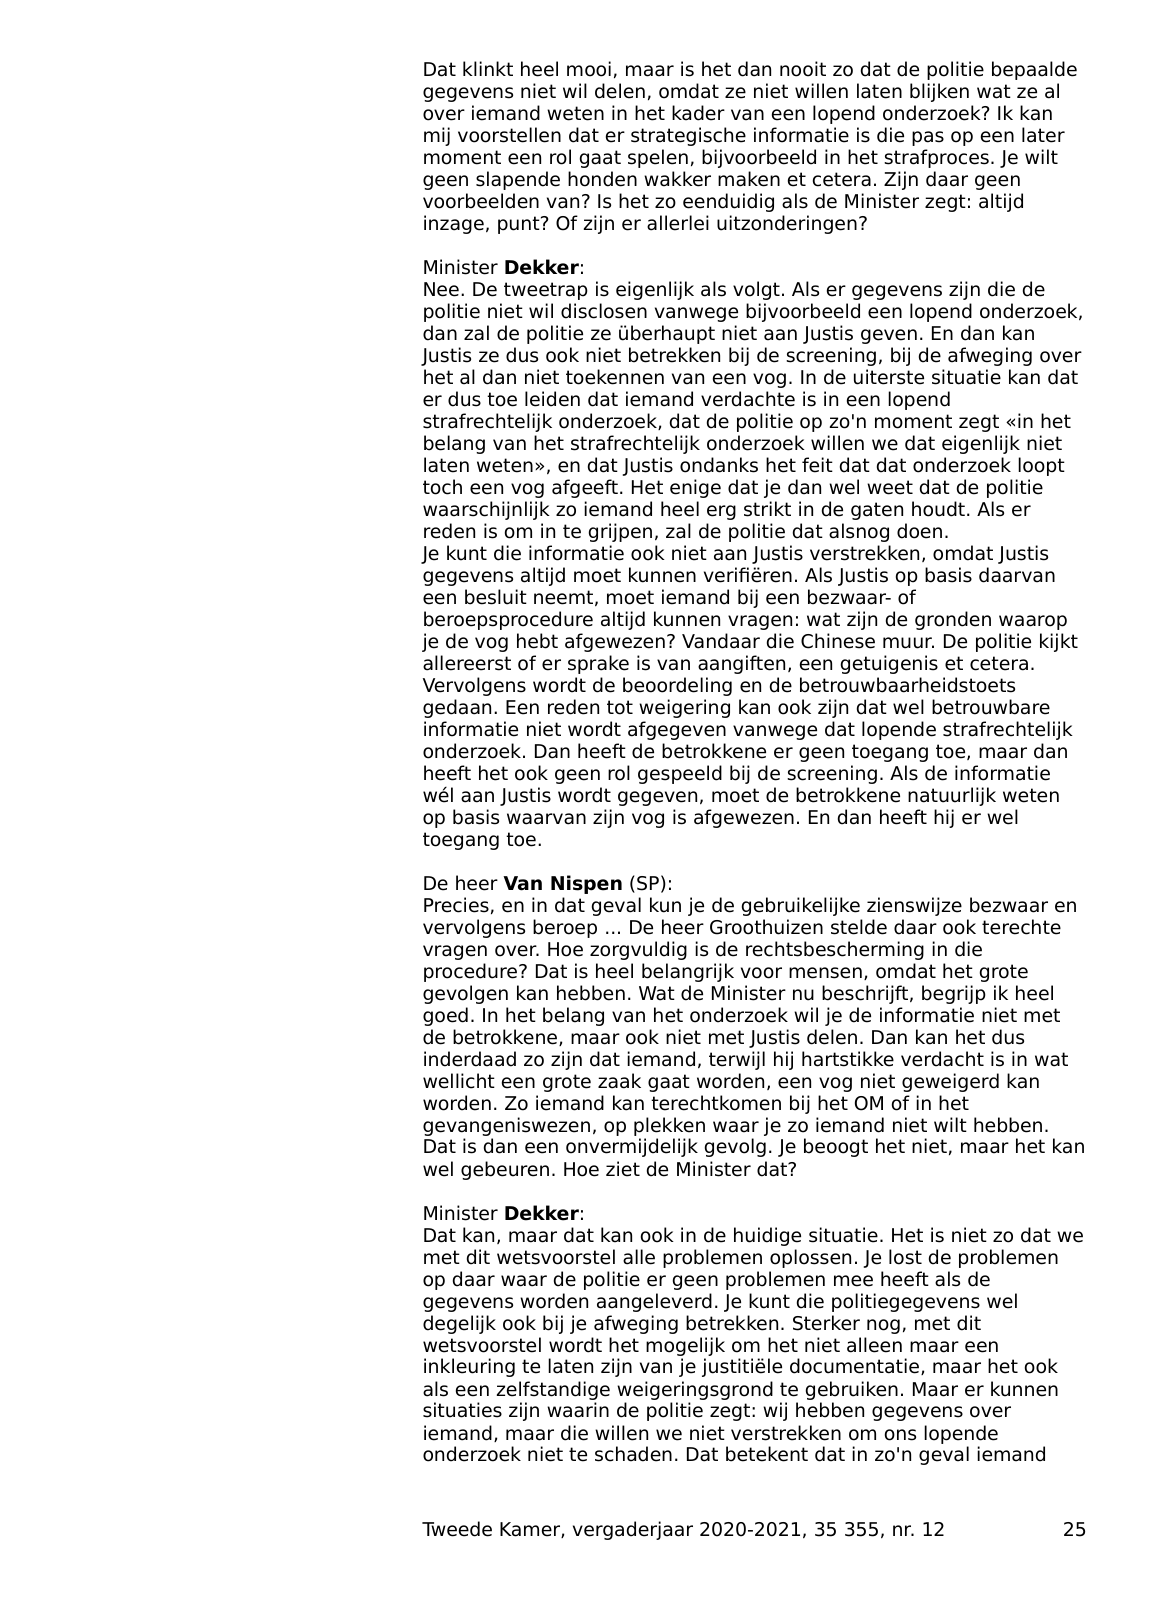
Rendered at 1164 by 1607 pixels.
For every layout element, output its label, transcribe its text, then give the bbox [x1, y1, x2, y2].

text Dat kan, maar dat kan ook in de huidige situatie. Het is niet zo dat we met dit wetsvoorstel alle problemen oplossen. Je lost de problemen op daar waar de politie er geen problemen mee heeft als de gegevens worden aangeleverd. Je kunt die politiegegevens wel degelijk ook bij je afweging betrekken. Sterker nog, met dit wetsvoorstel wordt het mogelijk om het niet alleen maar een inkleuring te laten zijn van je justitiële documentatie, maar het ook als een zelfstandige weigeringsgrond te gebruiken. Maar er kunnen situaties zijn waarin de politie zegt: wij hebben gegevens over iemand, maar die willen we niet verstrekken om ons lopende onderzoek niet te schaden. Dat betekent dat in zo'n geval iemand [422, 1224, 1087, 1466]
text Minister Dekker: [422, 1203, 1087, 1224]
text Je kunt die informatie ook niet aan Justis verstrekken, omdat Justis gegevens altijd moet kunnen verifiëren. Als Justis op basis daarvan een besluit neemt, moet iemand bij een bezwaar- of beroepsprocedure altijd kunnen vragen: wat zijn de gronden waarop je de vog hebt afgewezen? Vandaar die Chinese muur. De politie kijkt allereerst of er sprake is van aangiften, een getuigenis et cetera. Vervolgens wordt de beoordeling en de betrouwbaarheidstoets gedaan. Een reden tot weigering kan ook zijn dat wel betrouwbare informatie niet wordt afgegeven vanwege dat lopende strafrechtelijk onderzoek. Dan heeft de betrokkene er geen toegang toe, maar dan heeft het ook geen rol gespeeld bij de screening. Als de informatie wél aan Justis wordt gegeven, moet de betrokkene natuurlijk weten op basis waarvan zijn vog is afgewezen. En dan heeft hij er wel toegang toe. [422, 543, 1087, 851]
text Precies, en in dat geval kun je de gebruikelijke zienswijze bezwaar en vervolgens beroep ... De heer Groothuizen stelde daar ook terechte vragen over. Hoe zorgvuldig is de rechtsbescherming in die procedure? Dat is heel belangrijk voor mensen, omdat het grote gevolgen kan hebben. Wat de Minister nu beschrijft, begrijp ik heel goed. In het belang van het onderzoek wil je de informatie niet met de betrokkene, maar ook niet met Justis delen. Dan kan het dus inderdaad zo zijn dat iemand, terwijl hij hartstikke verdacht is in wat wellicht een grote zaak gaat worden, een vog niet geweigerd kan worden. Zo iemand kan terechtkomen bij het OM of in het gevangeniswezen, op plekken waar je zo iemand niet wilt hebben. Dat is dan een onvermijdelijk gevolg. Je beoogt het niet, maar het kan wel gebeuren. Hoe ziet de Minister dat? [422, 895, 1087, 1180]
text De heer Van Nispen (SP): [422, 873, 1087, 895]
text Dat klinkt heel mooi, maar is het dan nooit zo dat de politie bepaalde gegevens niet wil delen, omdat ze niet willen laten blijken wat ze al over iemand weten in het kader van een lopend onderzoek? Ik kan mij voorstellen dat er strategische informatie is die pas op een later moment een rol gaat spelen, bijvoorbeeld in het strafproces. Je wilt geen slapende honden wakker maken et cetera. Zijn daar geen voorbeelden van? Is het zo eenduidig als de Minister zegt: altijd inzage, punt? Of zijn er allerlei uitzonderingen? [422, 59, 1087, 235]
text Minister Dekker: [422, 257, 1087, 279]
text Nee. De tweetrap is eigenlijk als volgt. Als er gegevens zijn die de politie niet wil disclosen vanwege bijvoorbeeld een lopend onderzoek, dan zal de politie ze überhaupt niet aan Justis geven. En dan kan Justis ze dus ook niet betrekken bij de screening, bij de afweging over het al dan niet toekennen van een vog. In de uiterste situatie kan dat er dus toe leiden dat iemand verdachte is in een lopend strafrechtelijk onderzoek, dat de politie op zo'n moment zegt «in het belang van het strafrechtelijk onderzoek willen we dat eigenlijk niet laten weten», en dat Justis ondanks het feit dat dat onderzoek loopt toch een vog afgeeft. Het enige dat je dan wel weet dat de politie waarschijnlijk zo iemand heel erg strikt in de gaten houdt. Als er reden is om in te grijpen, zal de politie dat alsnog doen. [422, 279, 1087, 543]
